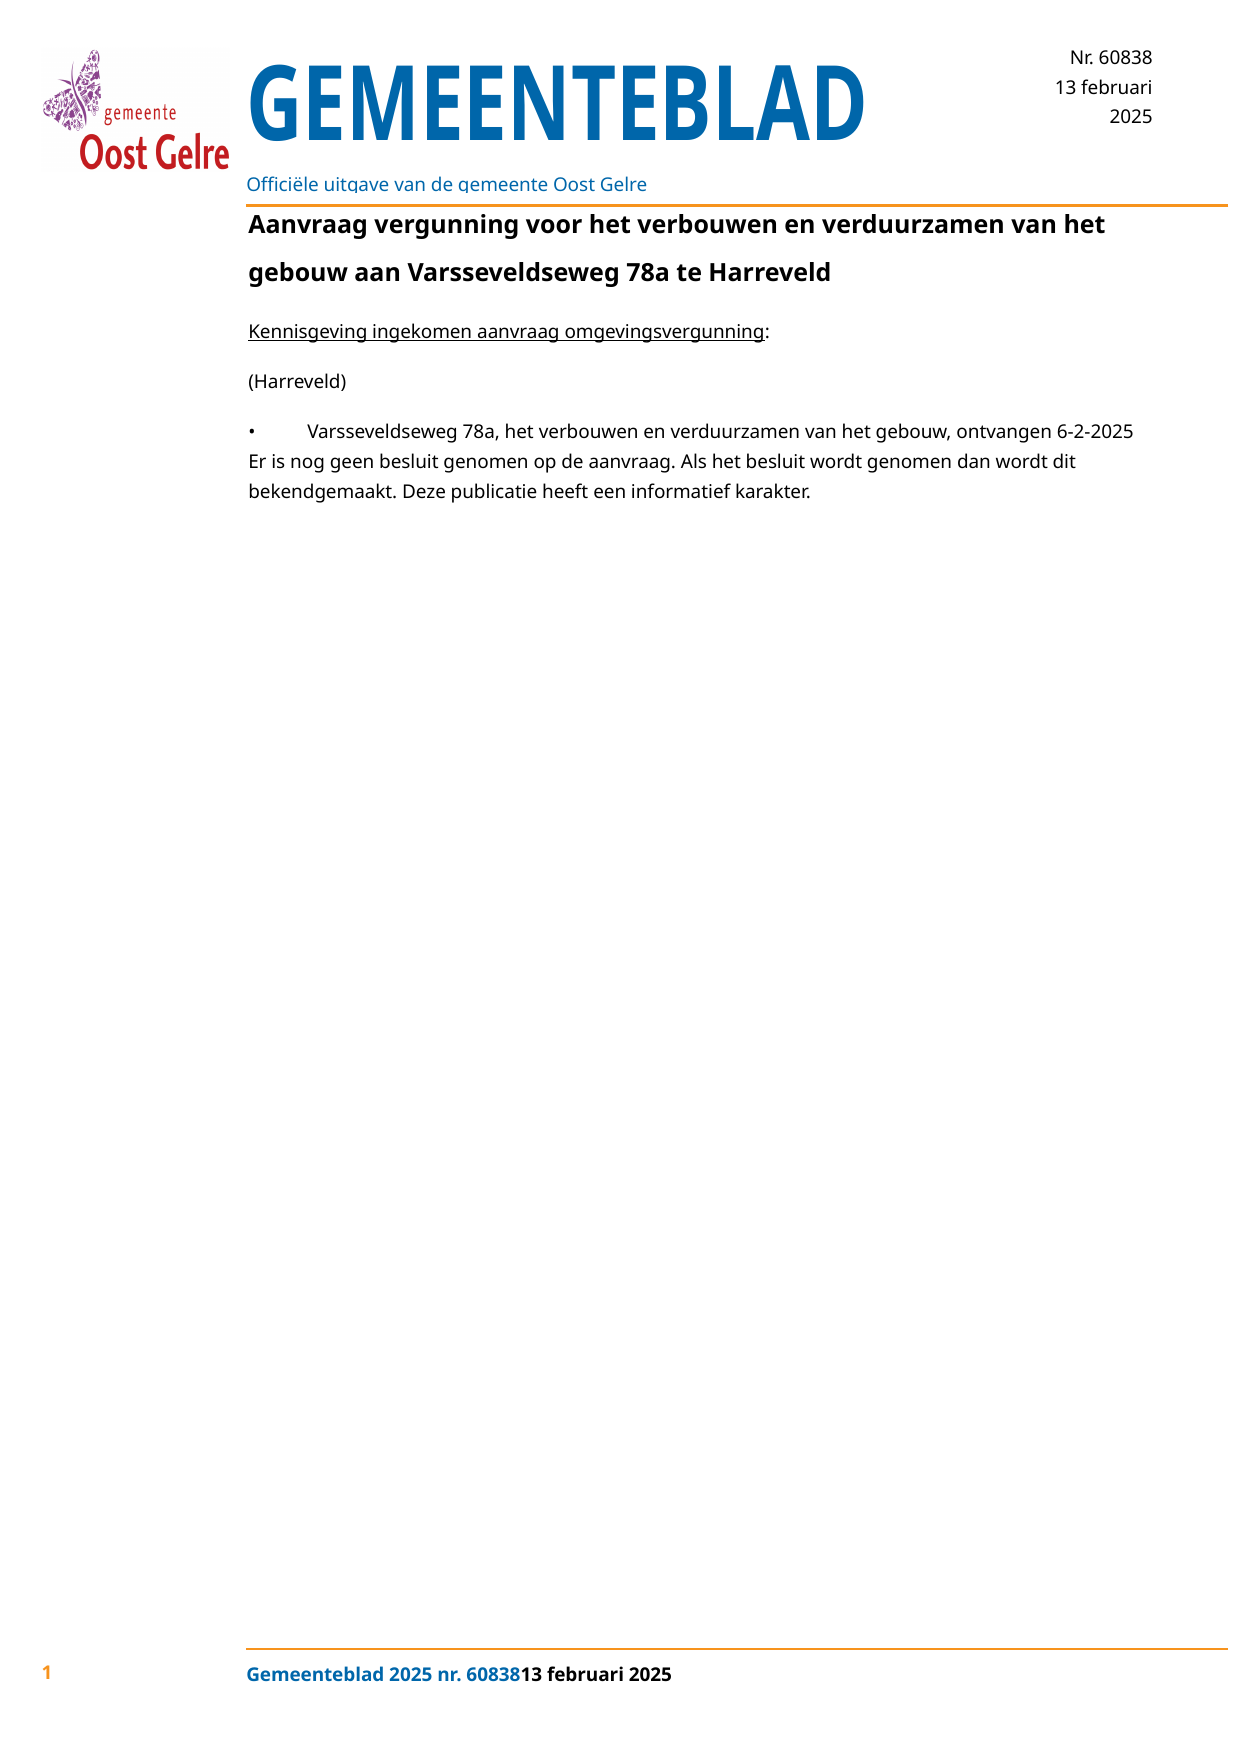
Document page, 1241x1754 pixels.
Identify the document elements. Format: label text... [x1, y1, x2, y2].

text Er is nog geen besluit genomen op de aanvraag. Als het besluit wordt genomen dan wordt dit bekendgemaakt. Deze publicatie heeft een informatief karakter. [248, 448, 1152, 504]
list Varsseveldseweg 78a, het verbouwen en verduurzamen van het gebouw, ontvangen 6-2-2025 [248, 419, 1152, 444]
picture [41, 47, 231, 172]
text Kennisgeving ingekomen aanvraag omgevingsvergunning: [248, 318, 1152, 344]
text (Harreveld) [248, 368, 1152, 394]
text Aanvraag vergunning voor het verbouwen en verduurzamen van het gebouw aan Varsseveldseweg 78a te Harreveld [248, 207, 1152, 288]
